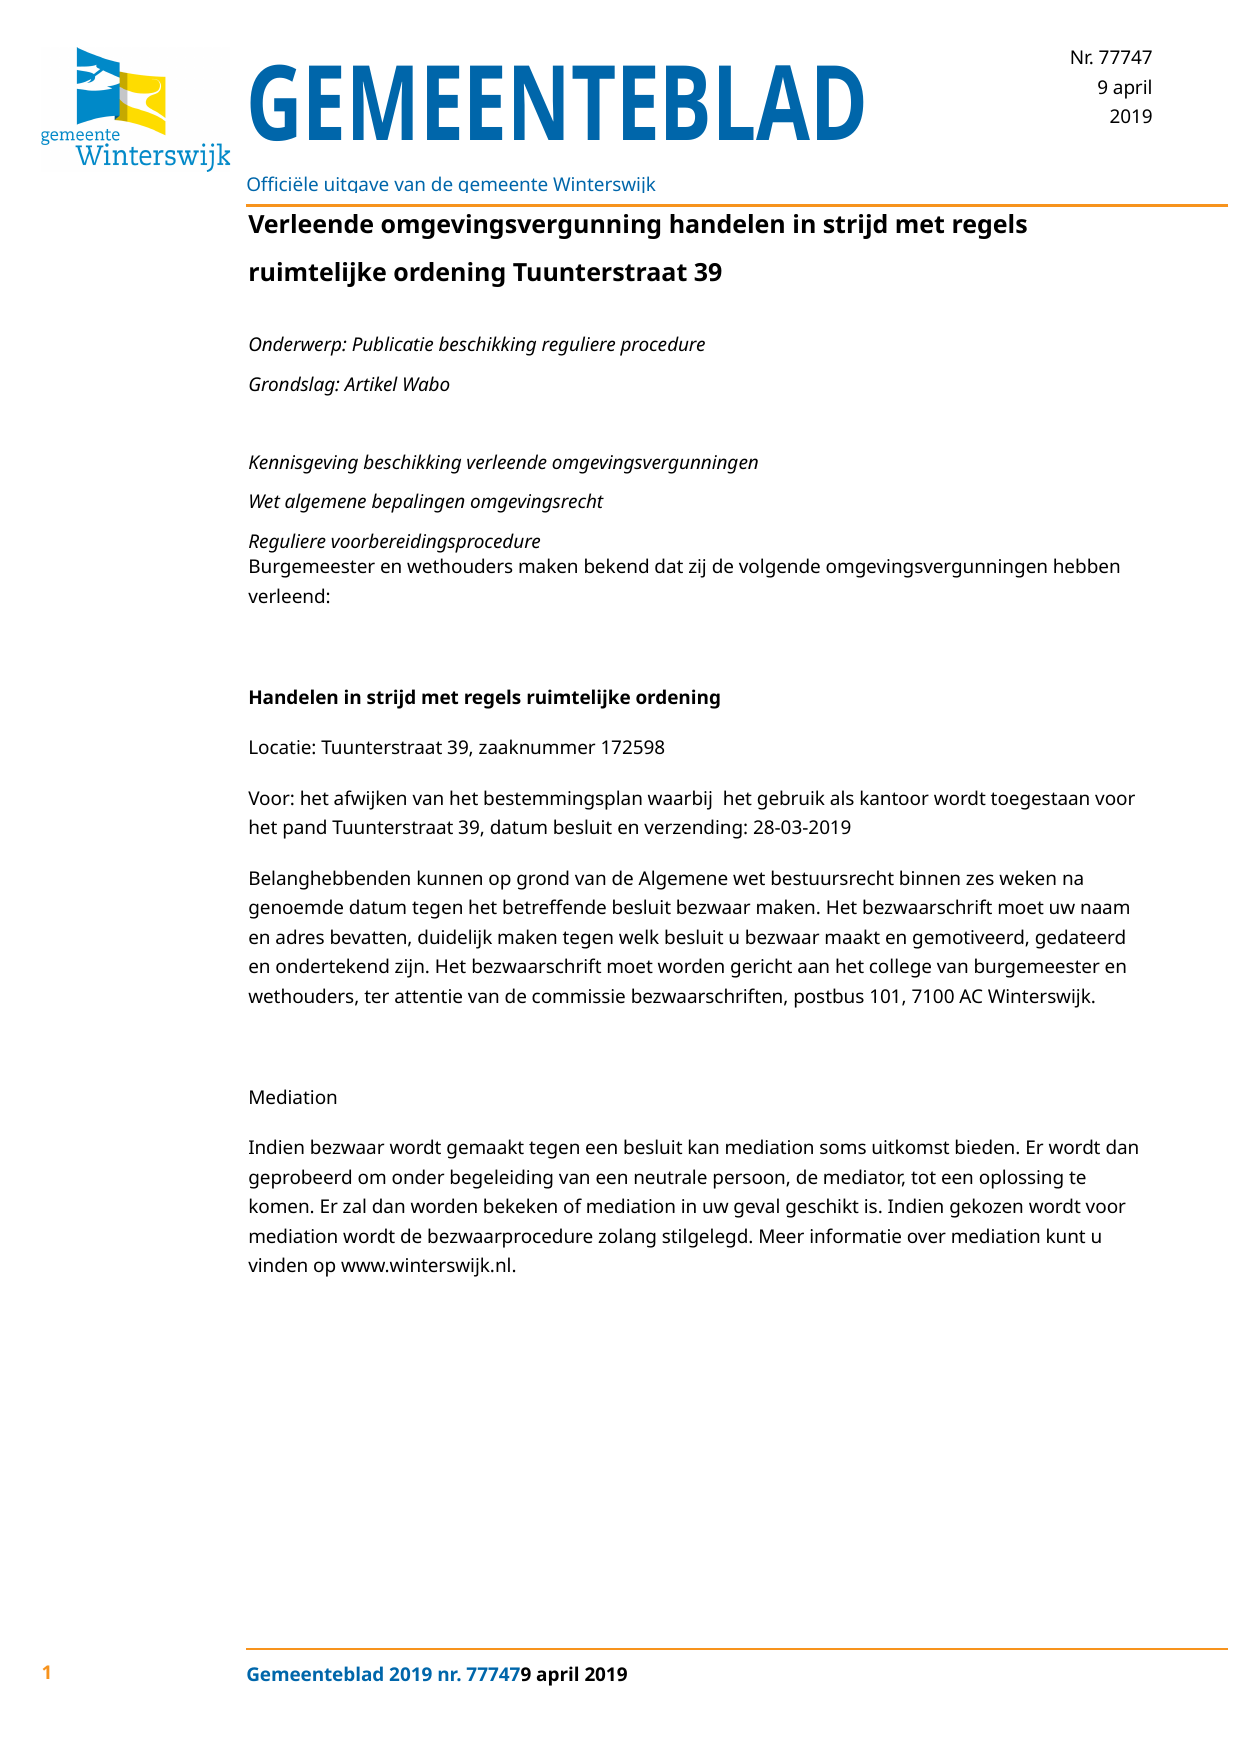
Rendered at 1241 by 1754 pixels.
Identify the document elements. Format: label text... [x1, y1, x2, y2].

text Wet algemene bepalingen omgevingsrecht [248, 488, 1152, 514]
text Onderwerp: Publicatie beschikking reguliere procedure [248, 331, 1152, 357]
text Locatie: Tuunterstraat 39, zaaknummer 172598 [248, 734, 1152, 760]
text Belanghebbenden kunnen op grond van de Algemene wet bestuursrecht binnen zes weken na genoemde datum tegen het betreffende besluit bezwaar maken. Het bezwaarschrift moet uw naam en adres bevatten, duidelijk maken tegen welk besluit u bezwaar maakt en gemotiveerd, gedateerd en ondertekend zijn. Het bezwaarschrift moet worden gericht aan het college van burgemeester en wethouders, ter attentie van de commissie bezwaarschriften, postbus 101, 7100 AC Winterswijk. [248, 865, 1152, 1009]
text Mediation [248, 1084, 1152, 1110]
text Indien bezwaar wordt gemaakt tegen een besluit kan mediation soms uitkomst bieden. Er wordt dan geprobeerd om onder begeleiding van een neutrale persoon, de mediator, tot een oplossing te komen. Er zal dan worden bekeken of mediation in uw geval geschikt is. Indien gekozen wordt voor mediation wordt de bezwaarprocedure zolang stilgelegd. Meer informatie over mediation kunt u vinden op www.winterswijk.nl. [248, 1134, 1152, 1278]
text Reguliere voorbereidingsprocedure [248, 528, 1152, 553]
text Voor: het afwijken van het bestemmingsplan waarbij het gebruik als kantoor wordt toegestaan voor het pand Tuunterstraat 39, datum besluit en verzending: 28-03-2019 [248, 785, 1152, 840]
text Verleende omgevingsvergunning handelen in strijd met regels ruimtelijke ordening Tuunterstraat 39 [248, 207, 1152, 288]
text Handelen in strijd met regels ruimtelijke ordening [248, 684, 1152, 710]
text Burgemeester en wethouders maken bekend dat zij de volgende omgevingsvergunningen hebben verleend: [248, 553, 1152, 609]
picture [41, 47, 231, 172]
picture [225, 153, 231, 162]
text Kennisgeving beschikking verleende omgevingsvergunningen [248, 449, 1152, 475]
text Grondslag: Artikel Wabo [248, 371, 1152, 396]
